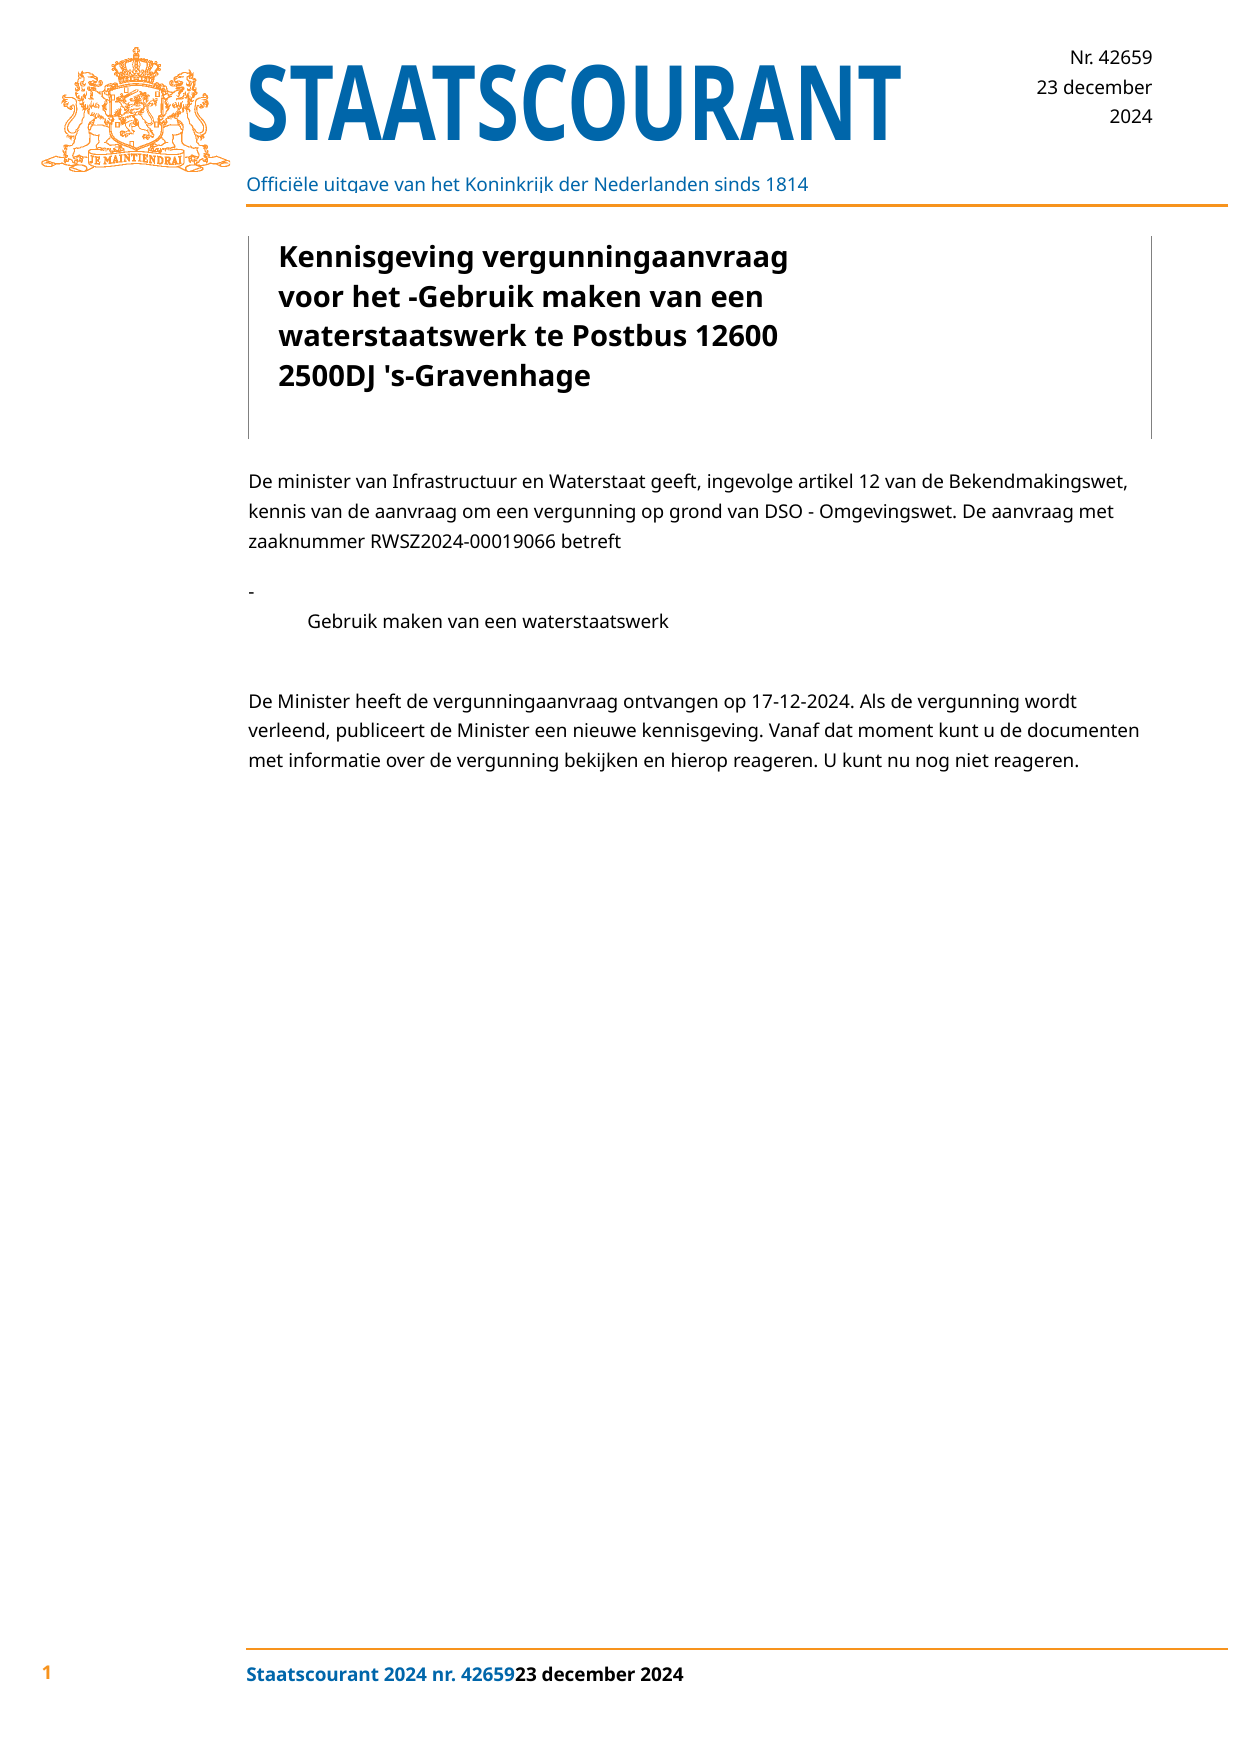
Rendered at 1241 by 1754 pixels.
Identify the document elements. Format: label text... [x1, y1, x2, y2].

picture [41, 47, 231, 172]
table_header [850, 236, 912, 413]
table_header Kennisgeving vergunningaanvraag voor het -Gebruik maken van een waterstaatswerk te Postbus 12600 2500DJ 's-Gravenhage [249, 236, 850, 439]
table_header [850, 414, 1151, 439]
list Gebruik maken van een waterstaatswerk [248, 608, 1152, 633]
text De Minister heeft de vergunningaanvraag ontvangen op 17-12-2024. Als de vergunning wordt verleend, publiceert de Minister een nieuwe kennisgeving. Vanaf dat moment kunt u de documenten met informatie over de vergunning bekijken en hierop reageren. U kunt nu nog niet reageren. [248, 688, 1152, 773]
text De minister van Infrastructuur en Waterstaat geeft, ingevolge artikel 12 van de Bekendmakingswet, kennis van de aanvraag om een vergunning op grond van DSO - Omgevingswet. De aanvraag met zaaknummer RWSZ2024-00019066 betreft [248, 469, 1152, 553]
table_header [1090, 236, 1151, 413]
picture [912, 236, 1090, 414]
